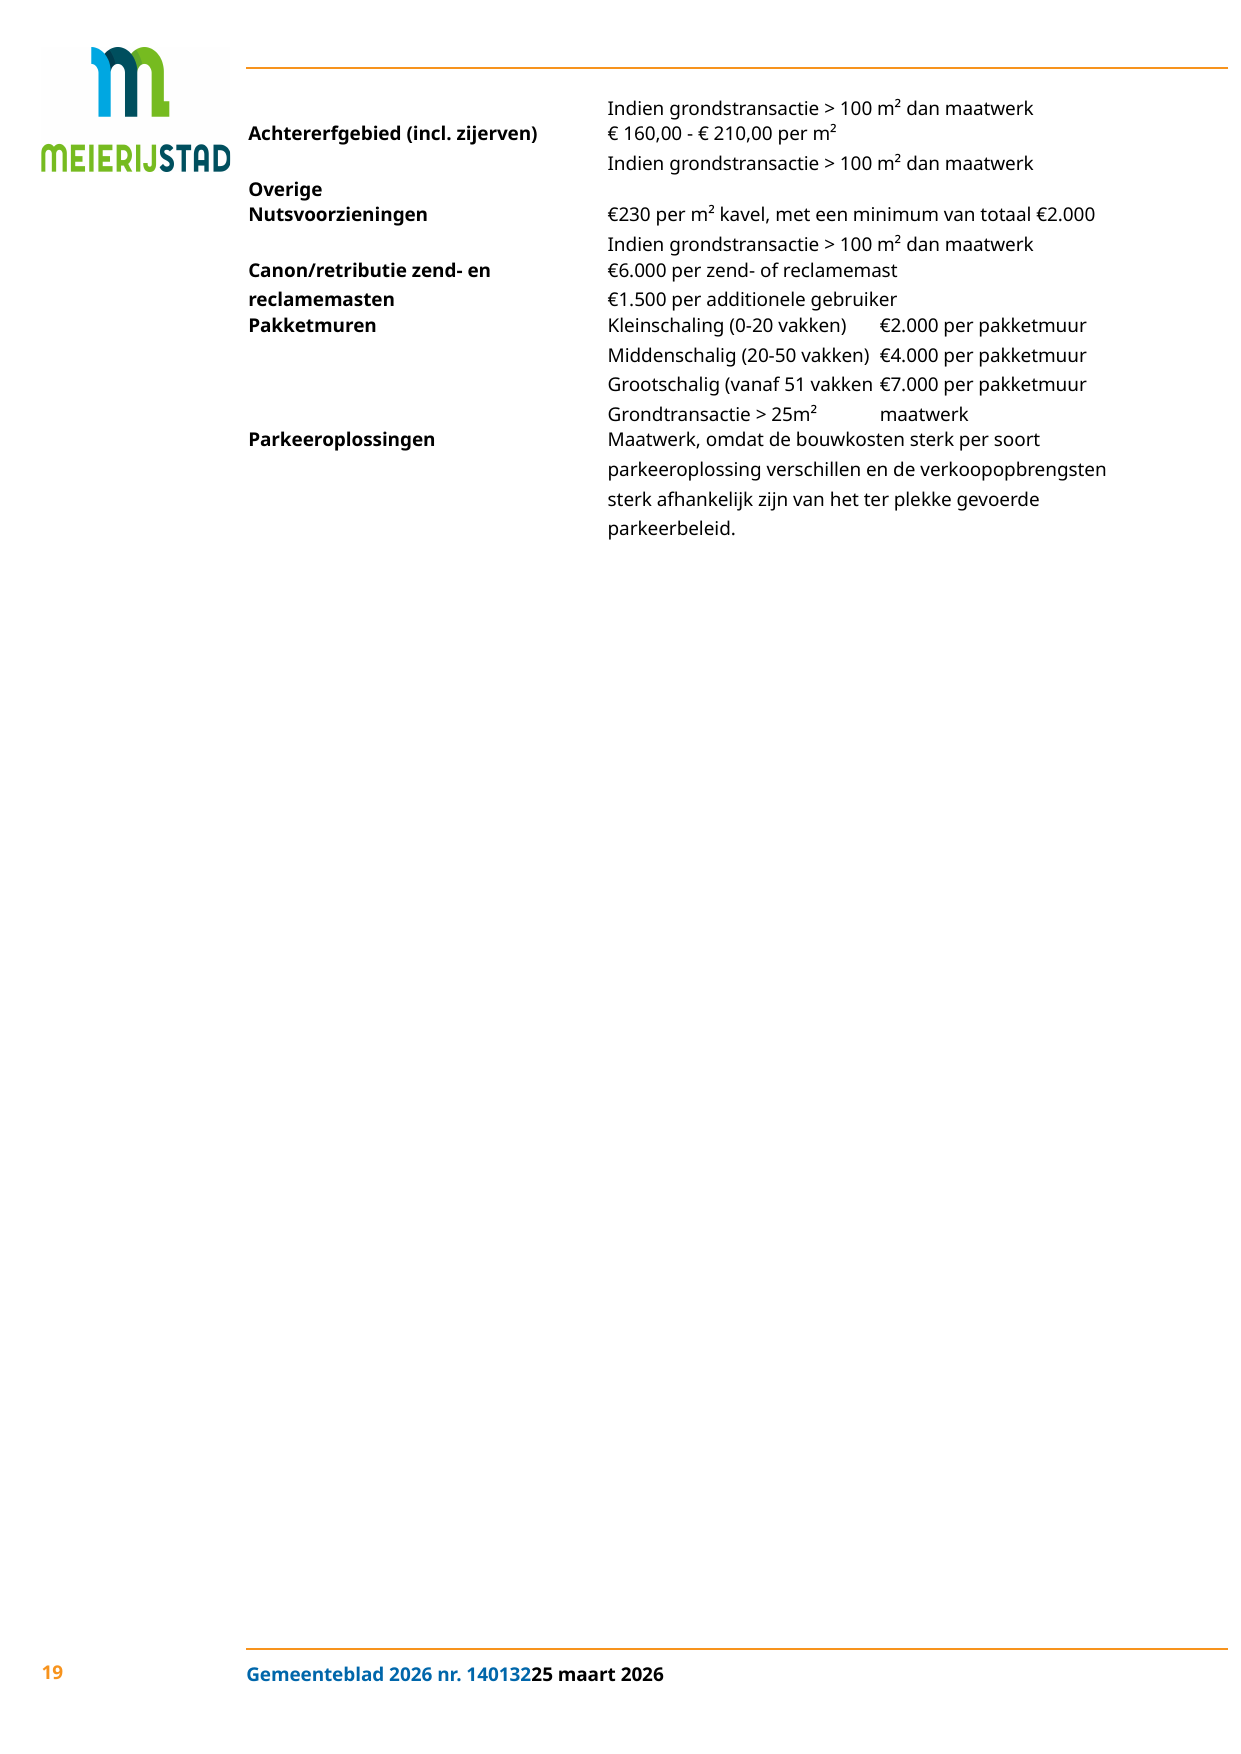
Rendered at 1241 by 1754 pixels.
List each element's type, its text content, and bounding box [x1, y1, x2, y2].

table_cell Parkeeroplossingen [248, 427, 607, 541]
table_cell €230 per m² kavel, met een minimum van totaal €2.000 Indien grondstransactie > 100 m² dan maatwerk [608, 202, 1152, 257]
table_cell Kleinschaling (0-20 vakken) Middenschalig (20-50 vakken) Grootschalig (vanaf 51 vakken Grondtransactie > 25m² [608, 312, 879, 427]
picture [41, 47, 231, 172]
table_cell Achtererfgebied (incl. zijerven) [248, 121, 607, 176]
table_cell € 160,00 - € 210,00 per m² Indien grondstransactie > 100 m² dan maatwerk [608, 121, 1152, 176]
table_cell Nutsvoorzieningen [248, 202, 607, 257]
table_cell Maatwerk, omdat de bouwkosten sterk per soort parkeeroplossing verschillen en de verkoopopbrengsten sterk afhankelijk zijn van het ter plekke gevoerde parkeerbeleid. [608, 427, 1152, 541]
table_cell Overige [248, 176, 607, 202]
table_cell [608, 176, 1152, 202]
table_cell €6.000 per zend- of reclamemast €1.500 per additionele gebruiker [608, 257, 1152, 312]
table_cell Pakketmuren [248, 312, 607, 427]
table_cell Indien grondstransactie > 100 m² dan maatwerk [608, 95, 1152, 121]
table_cell Canon/retributie zend- en reclamemasten [248, 257, 607, 312]
table_cell [248, 95, 607, 121]
table_cell €2.000 per pakketmuur €4.000 per pakketmuur €7.000 per pakketmuur maatwerk [880, 312, 1152, 427]
